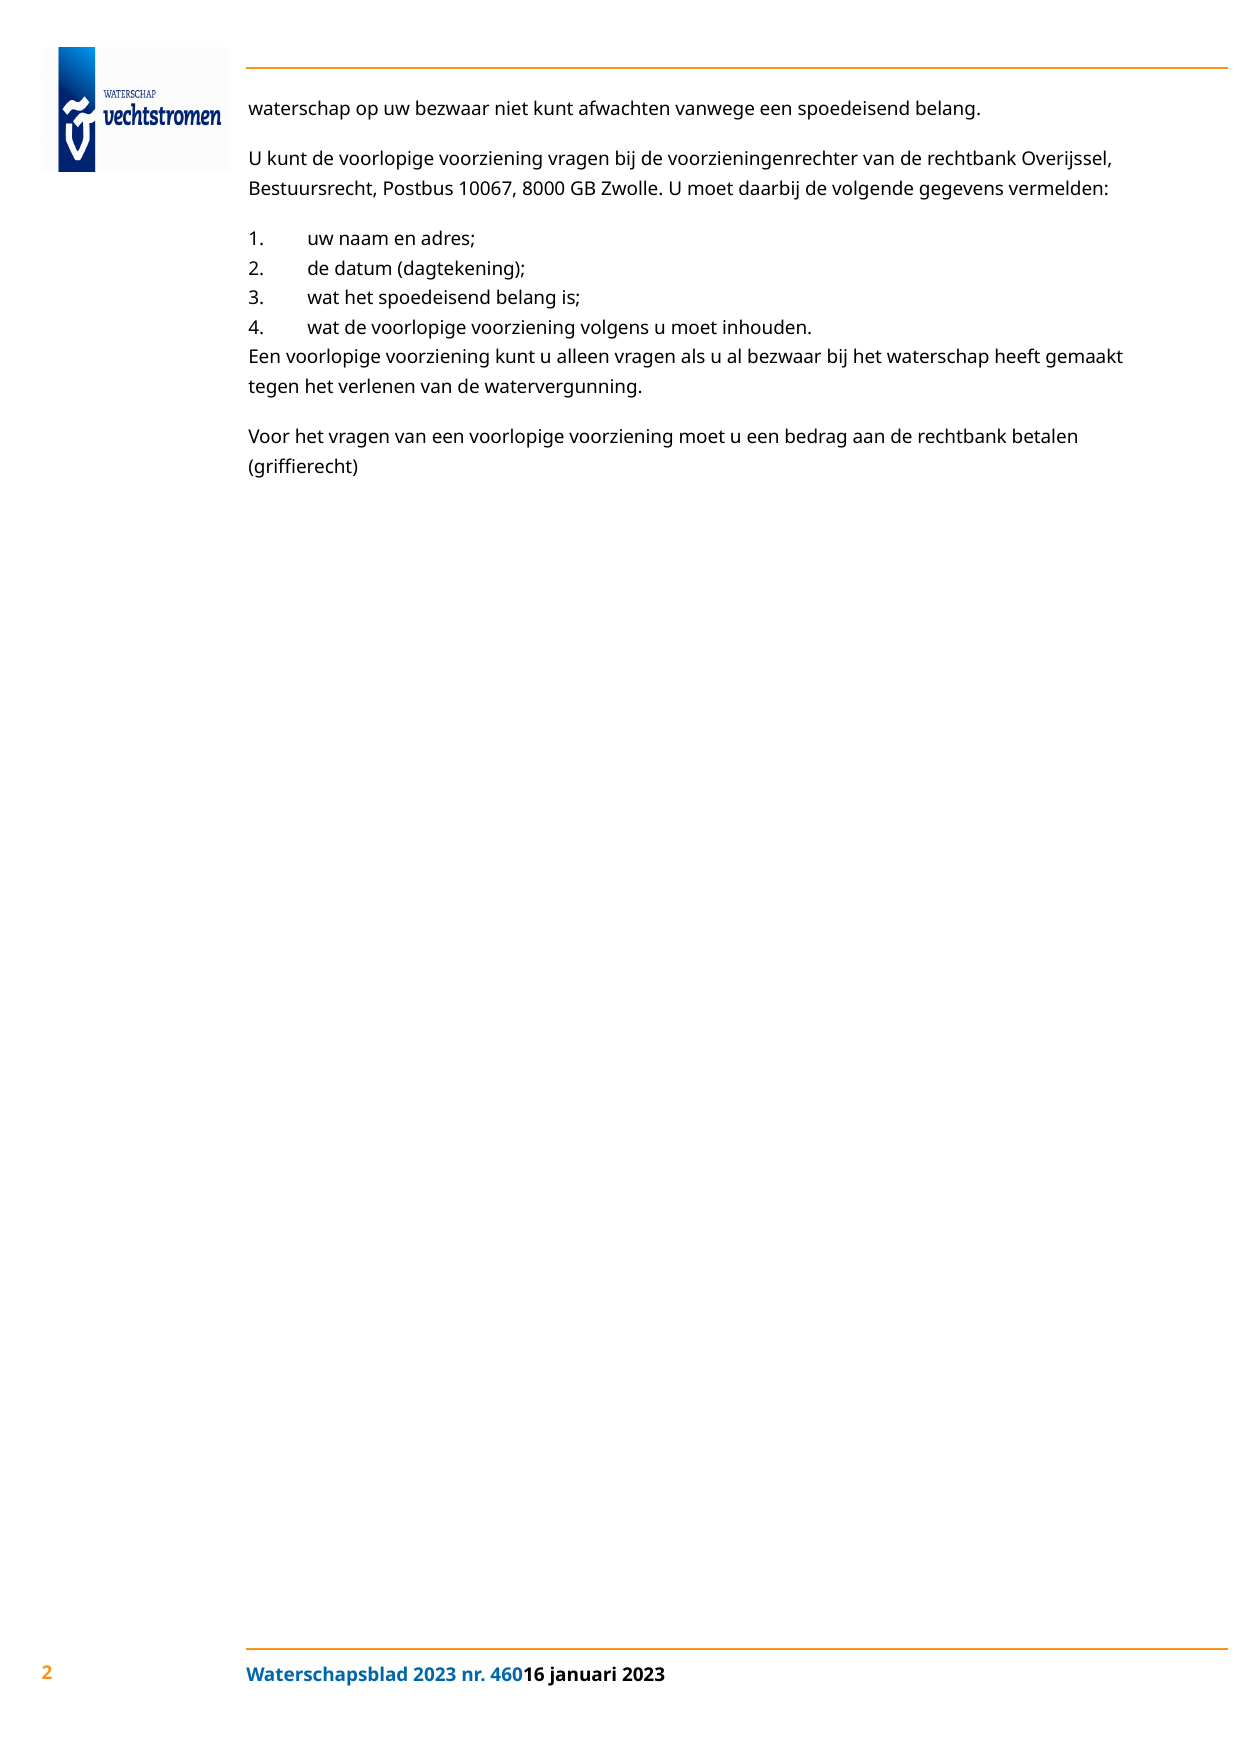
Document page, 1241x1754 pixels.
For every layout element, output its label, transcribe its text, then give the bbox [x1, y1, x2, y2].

list uw naam en adres; [248, 225, 1152, 251]
list wat het spoedeisend belang is; [248, 284, 1152, 310]
text Een voorlopige voorziening kunt u alleen vragen als u al bezwaar bij het waterschap heeft gemaakt tegen het verlenen van de watervergunning. [248, 343, 1152, 399]
list wat de voorlopige voorziening volgens u moet inhouden. [248, 314, 1152, 340]
text Voor het vragen van een voorlopige voorziening moet u een bedrag aan de rechtbank betalen (griffierecht) [248, 423, 1152, 479]
picture [41, 47, 231, 172]
text U kunt de voorlopige voorziening vragen bij de voorzieningenrechter van de rechtbank Overijssel, Bestuursrecht, Postbus 10067, 8000 GB Zwolle. U moet daarbij de volgende gegevens vermelden: [248, 145, 1152, 201]
text waterschap op uw bezwaar niet kunt afwachten vanwege een spoedeisend belang. [248, 95, 1152, 121]
list de datum (dagtekening); [248, 255, 1152, 281]
